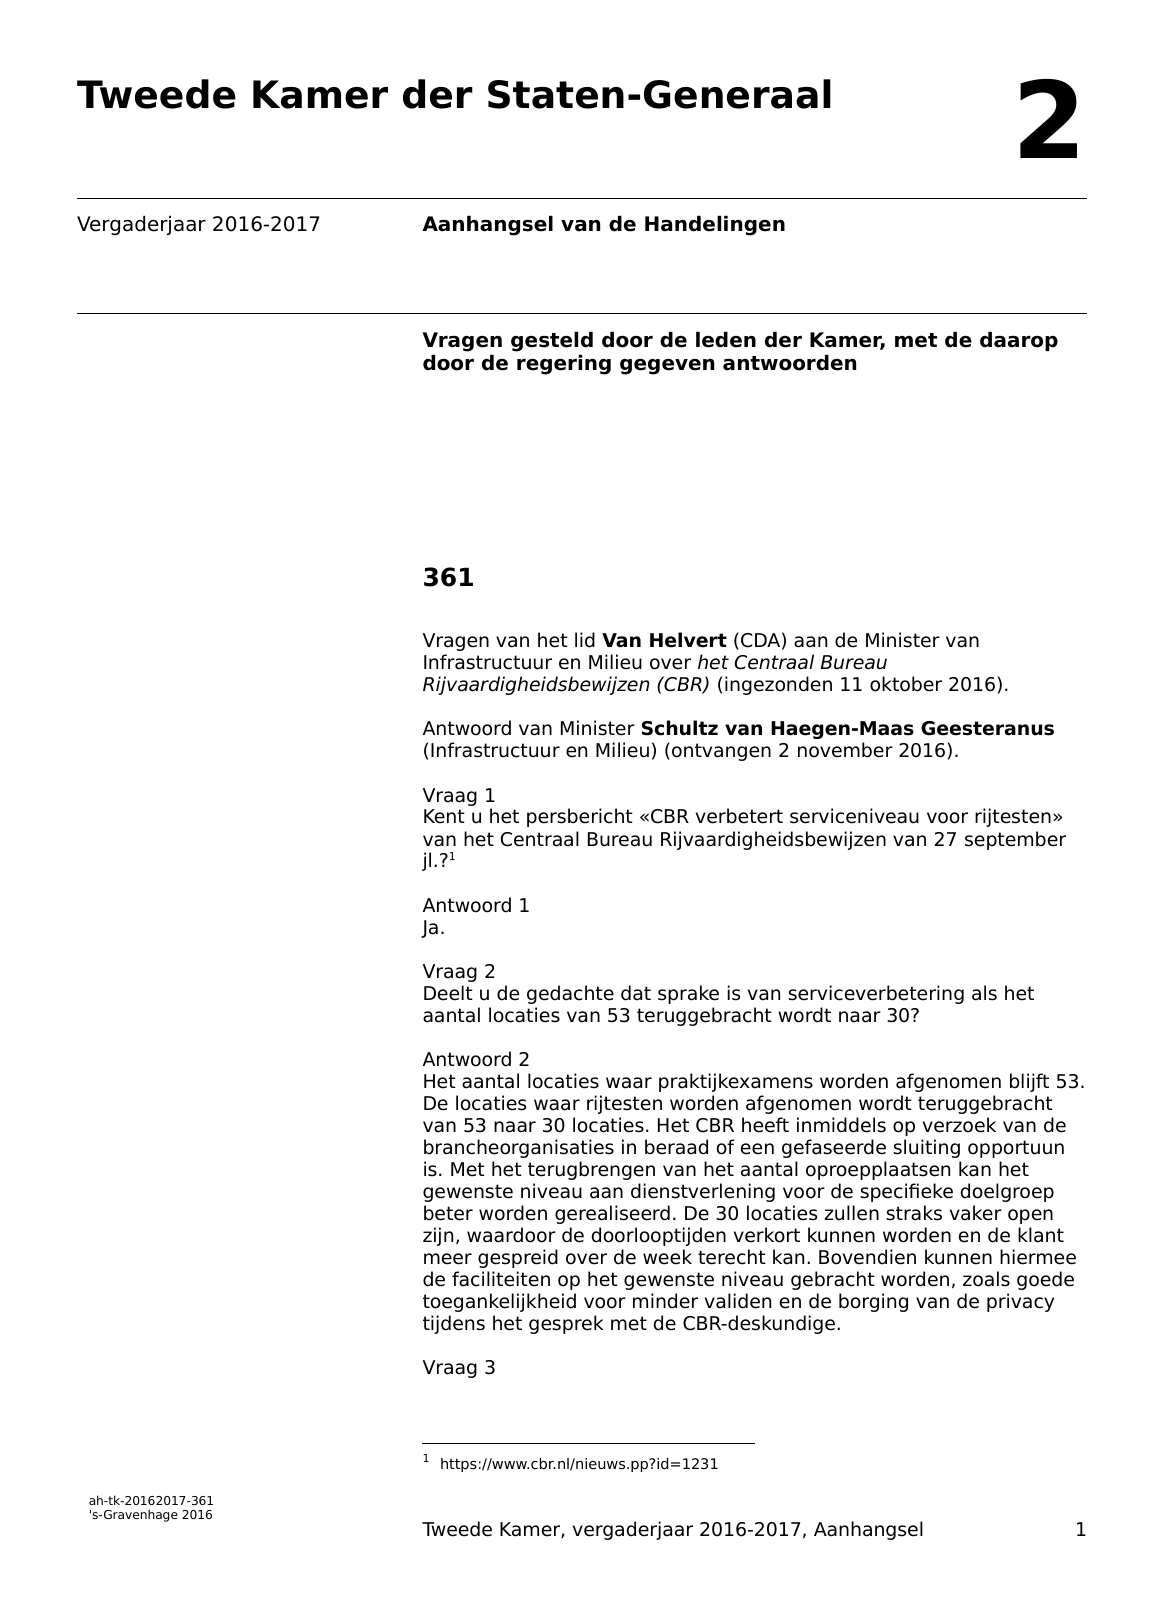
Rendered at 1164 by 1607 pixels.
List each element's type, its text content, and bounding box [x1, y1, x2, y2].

text ah-tk-20162017-361 [88, 1494, 323, 1508]
table_cell Vragen gesteld door de leden der Kamer, met de daarop door de regering gegeven antwoorden [422, 314, 1087, 375]
text 361 [422, 563, 1087, 592]
table_cell Aanhangsel van de Handelingen [422, 199, 1087, 313]
table_header Tweede Kamer der Staten-Generaal [77, 59, 886, 198]
table_cell Vergaderjaar 2016-2017 [77, 199, 422, 313]
text Antwoord 2 [422, 1049, 1087, 1071]
text https://www.cbr.nl/nieuws.pp?id=1231 [422, 1452, 1087, 1474]
text Kent u het persbericht «CBR verbetert serviceniveau voor rijtesten» van het Centraal Bureau Rijvaardigheidsbewijzen van 27 september jl.? [422, 806, 1087, 872]
text Vraag 3 [422, 1357, 1087, 1379]
text Antwoord van Minister Schultz van Haegen-Maas Geesteranus (Infrastructuur en Milieu) (ontvangen 2 november 2016). [422, 718, 1087, 762]
text Vraag 2 [422, 961, 1087, 983]
text Vragen van het lid Van Helvert (CDA) aan de Minister van Infrastructuur en Milieu over het Centraal Bureau Rijvaardigheidsbewijzen (CBR) (ingezonden 11 oktober 2016). [422, 630, 1087, 696]
text Ja. [422, 917, 1087, 938]
text Vraag 1 [422, 784, 1087, 806]
text Antwoord 1 [422, 894, 1087, 917]
text Het aantal locaties waar praktijkexamens worden afgenomen blijft 53. De locaties waar rijtesten worden afgenomen wordt teruggebracht van 53 naar 30 locaties. Het CBR heeft inmiddels op verzoek van de brancheorganisaties in beraad of een gefaseerde sluiting opportuun is. Met het terugbrengen van het aantal oproepplaatsen kan het gewenste niveau aan dienstverlening voor de specifieke doelgroep beter worden gerealiseerd. De 30 locaties zullen straks vaker open zijn, waardoor de doorlooptijden verkort kunnen worden en de klant meer gespreid over de week terecht kan. Bovendien kunnen hiermee de faciliteiten op het gewenste niveau gebracht worden, zoals goede toegankelijkheid voor minder validen en de borging van de privacy tijdens het gesprek met de CBR-deskundige. [422, 1071, 1087, 1334]
table_cell [77, 314, 422, 375]
text Deelt u de gedachte dat sprake is van serviceverbetering als het aantal locaties van 53 teruggebracht wordt naar 30? [422, 983, 1087, 1027]
table_header 2 [886, 59, 1087, 198]
text 's-Gravenhage 2016 [88, 1508, 323, 1522]
